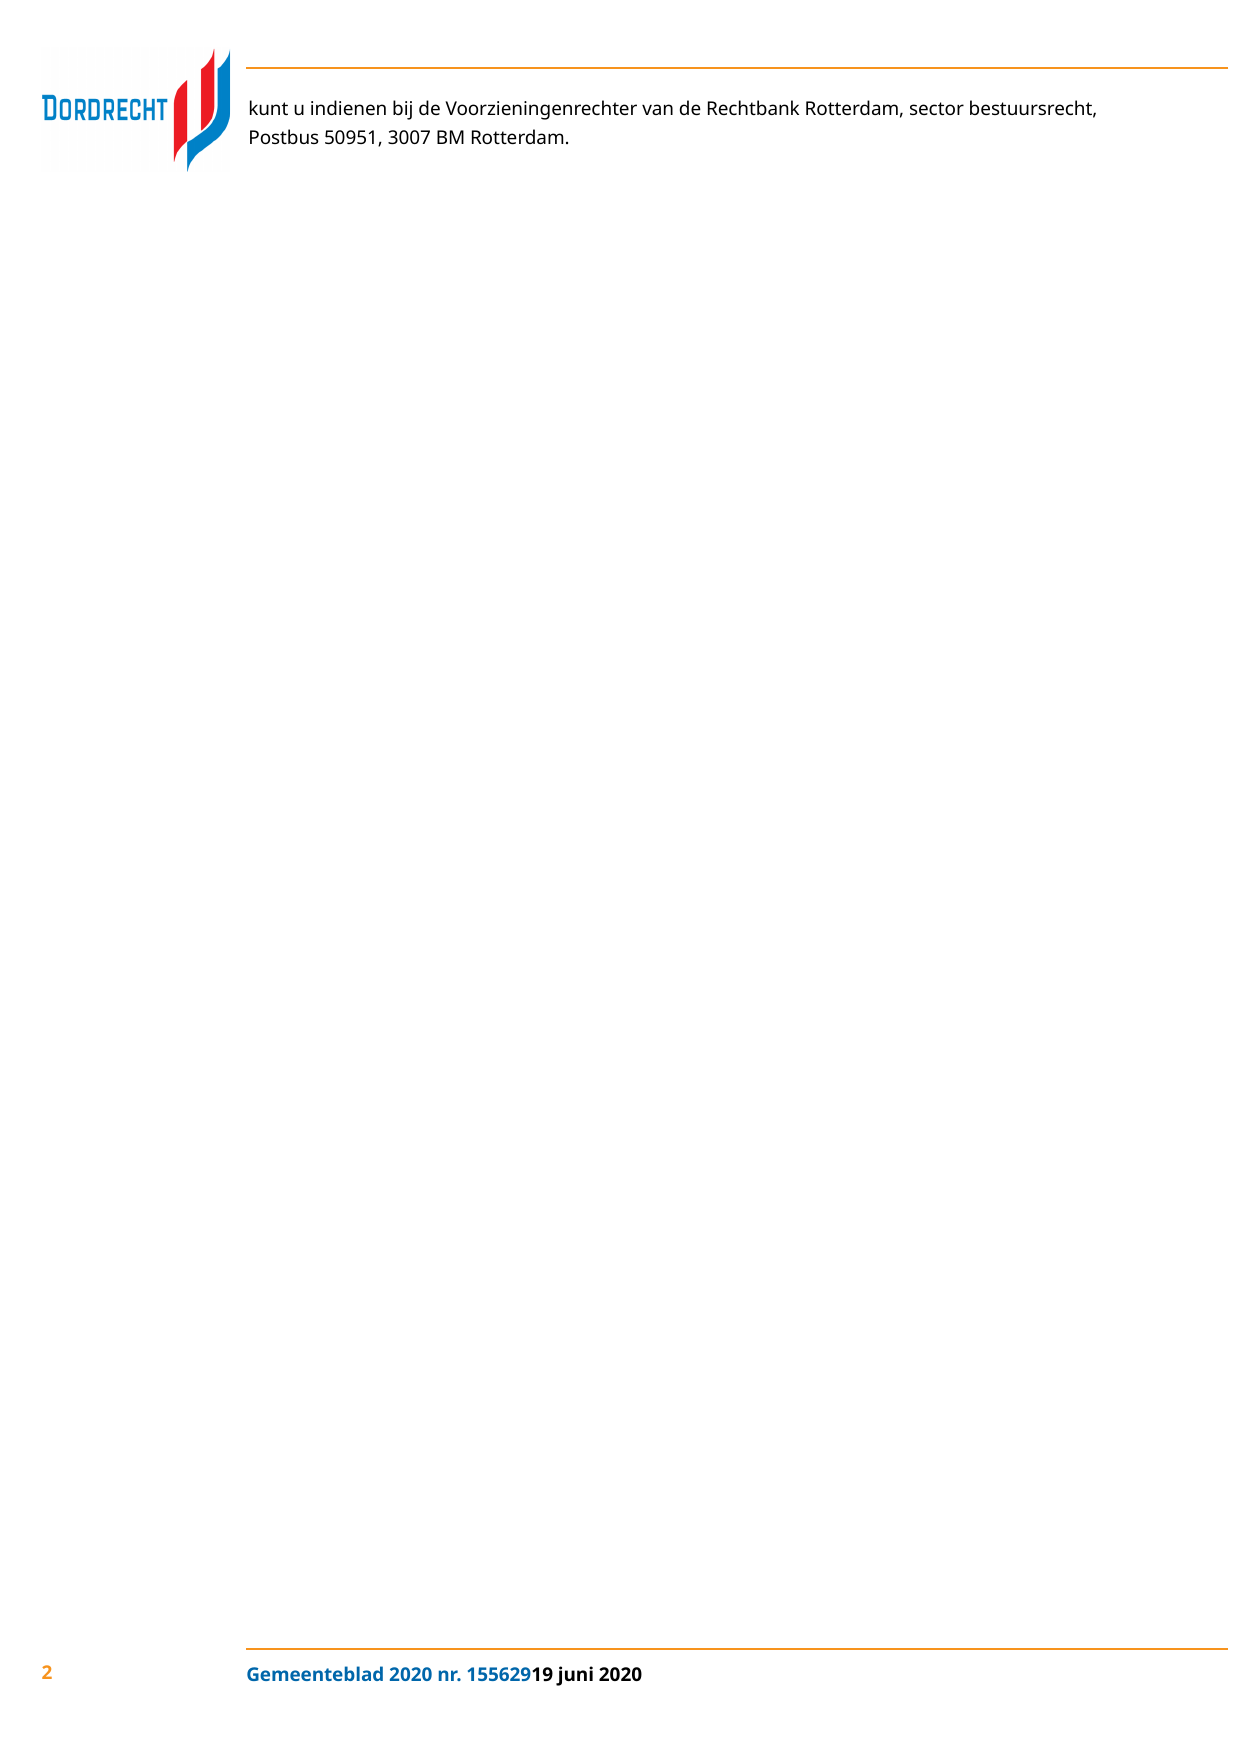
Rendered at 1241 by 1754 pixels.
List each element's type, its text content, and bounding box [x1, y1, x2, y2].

picture [41, 47, 231, 172]
text kunt u indienen bij de Voorzieningenrechter van de Rechtbank Rotterdam, sector bestuursrecht, Postbus 50951, 3007 BM Rotterdam. [248, 95, 1152, 150]
